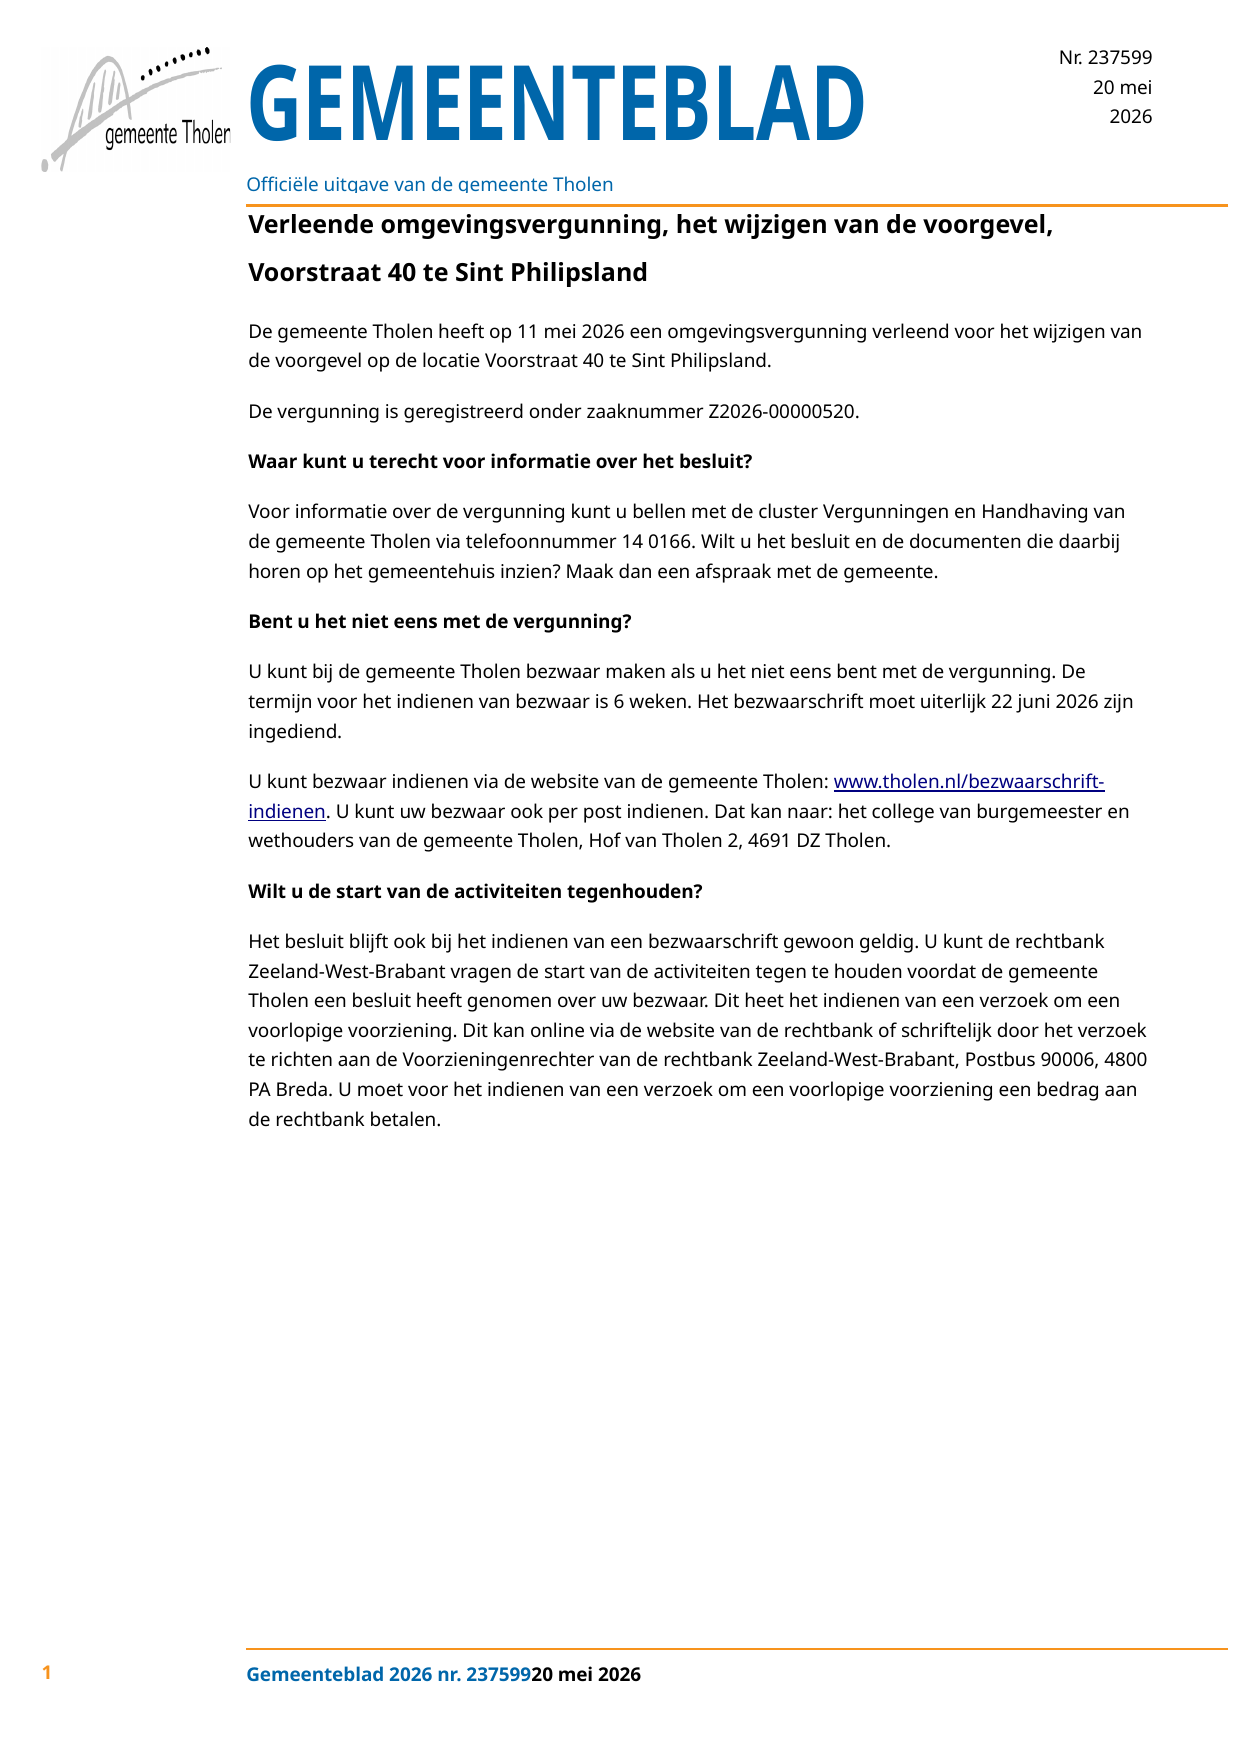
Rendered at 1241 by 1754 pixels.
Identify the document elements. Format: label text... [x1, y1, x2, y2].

text Voor informatie over de vergunning kunt u bellen met de cluster Vergunningen en Handhaving van de gemeente Tholen via telefoonnummer 14 0166. Wilt u het besluit en de documenten die daarbij horen op het gemeentehuis inzien? Maak dan een afspraak met de gemeente. [248, 499, 1152, 584]
picture [41, 47, 231, 172]
text De gemeente Tholen heeft op 11 mei 2026 een omgevingsvergunning verleend voor het wijzigen van de voorgevel op de locatie Voorstraat 40 te Sint Philipsland. [248, 318, 1152, 373]
text Bent u het niet eens met de vergunning? [248, 608, 1152, 634]
text De vergunning is geregistreerd onder zaaknummer Z2026-00000520. [248, 398, 1152, 424]
text Waar kunt u terecht voor informatie over het besluit? [248, 448, 1152, 474]
text Wilt u de start van de activiteiten tegenhouden? [248, 878, 1152, 904]
text U kunt bij de gemeente Tholen bezwaar maken als u het niet eens bent met de vergunning. De termijn voor het indienen van bezwaar is 6 weken. Het bezwaarschrift moet uiterlijk 22 juni 2026 zijn ingediend. [248, 659, 1152, 744]
text U kunt bezwaar indienen via de website van de gemeente Tholen: www.tholen.nl/bezwaarschrift-indienen. U kunt uw bezwaar ook per post indienen. Dat kan naar: het college van burgemeester en wethouders van de gemeente Tholen, Hof van Tholen 2, 4691 DZ Tholen. [248, 768, 1152, 853]
text Verleende omgevingsvergunning, het wijzigen van de voorgevel, Voorstraat 40 te Sint Philipsland [248, 207, 1152, 288]
text Het besluit blijft ook bij het indienen van een bezwaarschrift gewoon geldig. U kunt de rechtbank Zeeland-West-Brabant vragen de start van de activiteiten tegen te houden voordat de gemeente Tholen een besluit heeft genomen over uw bezwaar. Dit heet het indienen van een verzoek om een voorlopige voorziening. Dit kan online via de website van de rechtbank of schriftelijk door het verzoek te richten aan de Voorzieningenrechter van de rechtbank Zeeland-West-Brabant, Postbus 90006, 4800 PA Breda. U moet voor het indienen van een verzoek om een voorlopige voorziening een bedrag aan de rechtbank betalen. [248, 928, 1152, 1132]
